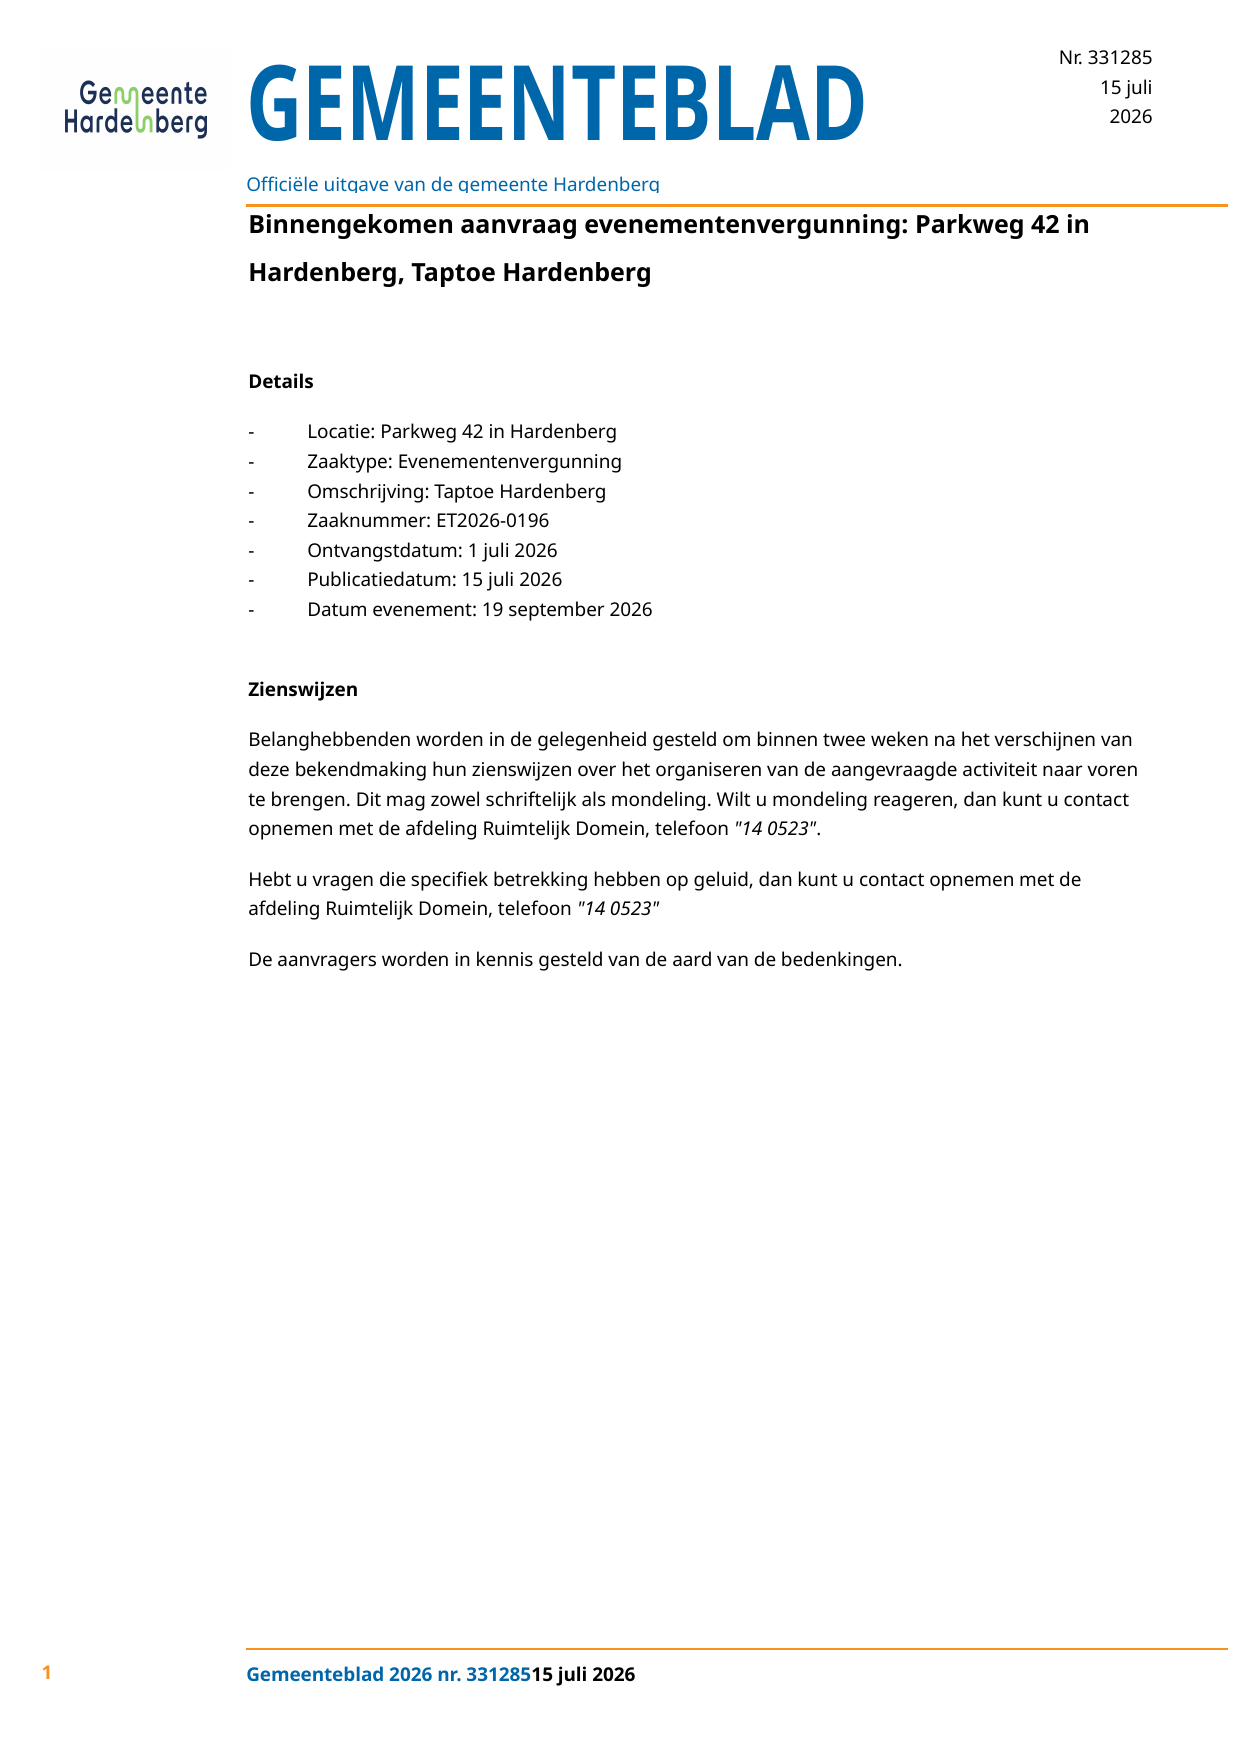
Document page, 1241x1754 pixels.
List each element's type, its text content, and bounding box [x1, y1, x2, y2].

list Ontvangstdatum: 1 juli 2026 [248, 537, 1152, 563]
list Zaaknummer: ET2026-0196 [248, 507, 1152, 533]
text Hebt u vragen die specifiek betrekking hebben op geluid, dan kunt u contact opnemen met de afdeling Ruimtelijk Domein, telefoon "14 0523" [248, 866, 1152, 921]
list Zaaktype: Evenementenvergunning [248, 448, 1152, 474]
list Omschrijving: Taptoe Hardenberg [248, 478, 1152, 504]
text De aanvragers worden in kennis gesteld van de aard van de bedenkingen. [248, 946, 1152, 972]
text Details [248, 368, 1152, 394]
list Locatie: Parkweg 42 in Hardenberg [248, 419, 1152, 444]
text Belanghebbenden worden in de gelegenheid gesteld om binnen twee weken na het verschijnen van deze bekendmaking hun zienswijzen over het organiseren van de aangevraagde activiteit naar voren te brengen. Dit mag zowel schriftelijk als mondeling. Wilt u mondeling reageren, dan kunt u contact opnemen met de afdeling Ruimtelijk Domein, telefoon "14 0523". [248, 727, 1152, 841]
list Publicatiedatum: 15 juli 2026 [248, 567, 1152, 592]
text Zienswijzen [248, 676, 1152, 702]
picture [41, 47, 231, 172]
list Datum evenement: 19 september 2026 [248, 596, 1152, 622]
text Binnengekomen aanvraag evenementenvergunning: Parkweg 42 in Hardenberg, Taptoe Hardenberg [248, 207, 1152, 288]
